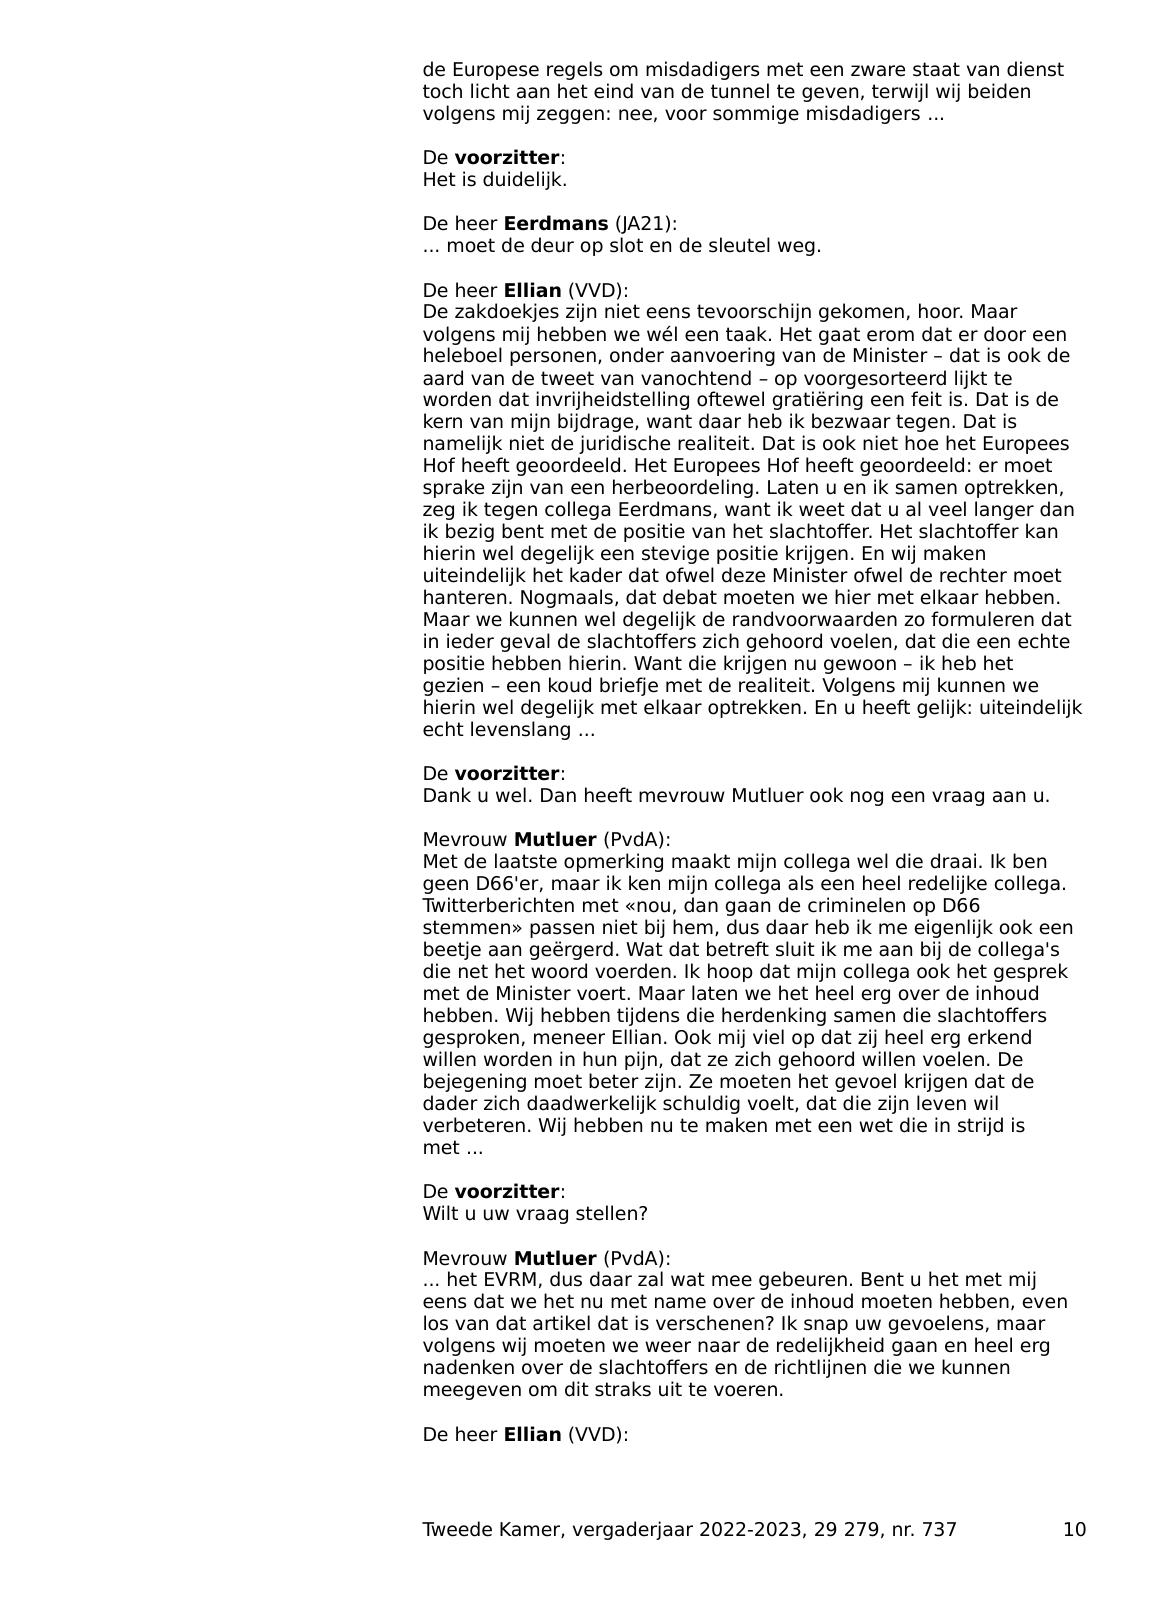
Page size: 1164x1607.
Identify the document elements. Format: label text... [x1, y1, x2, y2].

text De zakdoekjes zijn niet eens tevoorschijn gekomen, hoor. Maar volgens mij hebben we wél een taak. Het gaat erom dat er door een heleboel personen, onder aanvoering van de Minister – dat is ook de aard van de tweet van vanochtend – op voorgesorteerd lijkt te worden dat invrijheidstelling oftewel gratiëring een feit is. Dat is de kern van mijn bijdrage, want daar heb ik bezwaar tegen. Dat is namelijk niet de juridische realiteit. Dat is ook niet hoe het Europees Hof heeft geoordeeld. Het Europees Hof heeft geoordeeld: er moet sprake zijn van een herbeoordeling. Laten u en ik samen optrekken, zeg ik tegen collega Eerdmans, want ik weet dat u al veel langer dan ik bezig bent met de positie van het slachtoffer. Het slachtoffer kan hierin wel degelijk een stevige positie krijgen. En wij maken uiteindelijk het kader dat ofwel deze Minister ofwel de rechter moet hanteren. Nogmaals, dat debat moeten we hier met elkaar hebben. Maar we kunnen wel degelijk de randvoorwaarden zo formuleren dat in ieder geval de slachtoffers zich gehoord voelen, dat die een echte positie hebben hierin. Want die krijgen nu gewoon – ik heb het gezien – een koud briefje met de realiteit. Volgens mij kunnen we hierin wel degelijk met elkaar optrekken. En u heeft gelijk: uiteindelijk echt levenslang ... [422, 301, 1087, 741]
text de Europese regels om misdadigers met een zware staat van dienst toch licht aan het eind van de tunnel te geven, terwijl wij beiden volgens mij zeggen: nee, voor sommige misdadigers ... [422, 59, 1087, 125]
text De voorzitter: [422, 147, 1087, 169]
text De heer Eerdmans (JA21): [422, 213, 1087, 235]
text Wilt u uw vraag stellen? [422, 1203, 1087, 1225]
text ... moet de deur op slot en de sleutel weg. [422, 235, 1087, 257]
text Mevrouw Mutluer (PvdA): [422, 829, 1087, 851]
text De heer Ellian (VVD): [422, 279, 1087, 301]
text Mevrouw Mutluer (PvdA): [422, 1247, 1087, 1269]
text Het is duidelijk. [422, 169, 1087, 191]
text ... het EVRM, dus daar zal wat mee gebeuren. Bent u het met mij eens dat we het nu met name over de inhoud moeten hebben, even los van dat artikel dat is verschenen? Ik snap uw gevoelens, maar volgens wij moeten we weer naar de redelijkheid gaan en heel erg nadenken over de slachtoffers en de richtlijnen die we kunnen meegeven om dit straks uit te voeren. [422, 1269, 1087, 1401]
text Dank u wel. Dan heeft mevrouw Mutluer ook nog een vraag aan u. [422, 785, 1087, 807]
text De voorzitter: [422, 763, 1087, 785]
text De heer Ellian (VVD): [422, 1423, 1087, 1445]
text De voorzitter: [422, 1181, 1087, 1203]
text Met de laatste opmerking maakt mijn collega wel die draai. Ik ben geen D66'er, maar ik ken mijn collega als een heel redelijke collega. Twitterberichten met «nou, dan gaan de criminelen op D66 stemmen» passen niet bij hem, dus daar heb ik me eigenlijk ook een beetje aan geërgerd. Wat dat betreft sluit ik me aan bij de collega's die net het woord voerden. Ik hoop dat mijn collega ook het gesprek met de Minister voert. Maar laten we het heel erg over de inhoud hebben. Wij hebben tijdens die herdenking samen die slachtoffers gesproken, meneer Ellian. Ook mij viel op dat zij heel erg erkend willen worden in hun pijn, dat ze zich gehoord willen voelen. De bejegening moet beter zijn. Ze moeten het gevoel krijgen dat de dader zich daadwerkelijk schuldig voelt, dat die zijn leven wil verbeteren. Wij hebben nu te maken met een wet die in strijd is met ... [422, 851, 1087, 1159]
